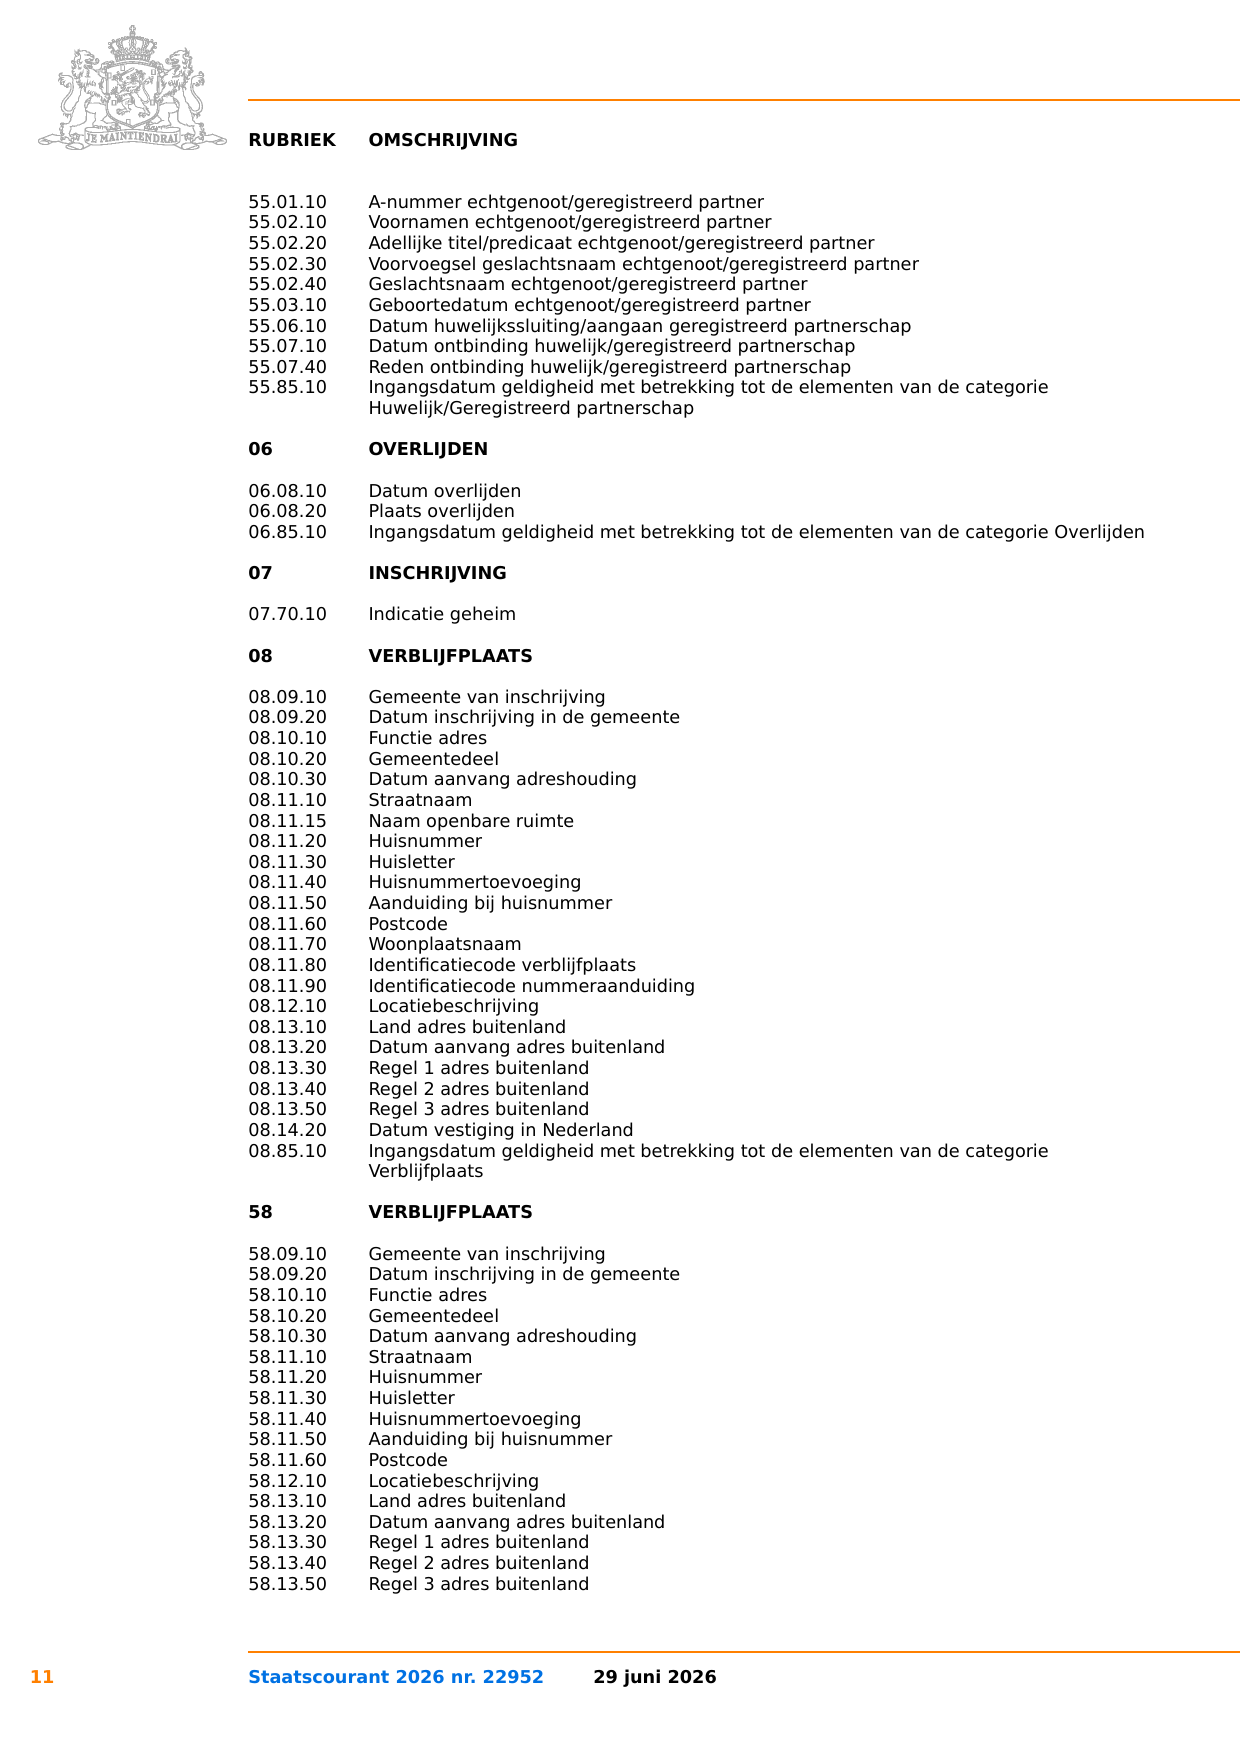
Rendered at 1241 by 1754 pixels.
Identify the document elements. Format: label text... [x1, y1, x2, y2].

table_cell 58.09.10 [248, 1244, 362, 1264]
table_cell 08.14.20 [248, 1120, 362, 1141]
table_cell 08.85.10 [248, 1141, 362, 1182]
table_cell 06 [248, 439, 362, 460]
table_cell Huisnummer [363, 831, 1163, 852]
table_cell Naam openbare ruimte [363, 811, 1163, 831]
table_cell 58.13.50 [248, 1574, 362, 1594]
table_cell 58.10.30 [248, 1326, 362, 1347]
table_cell 58.13.40 [248, 1553, 362, 1574]
table_cell 06.85.10 [248, 522, 362, 542]
table_cell Geslachtsnaam echtgenoot/geregistreerd partner [363, 274, 1163, 295]
table_cell 58.10.10 [248, 1285, 362, 1306]
table_cell 08.11.30 [248, 852, 362, 872]
table_cell 55.03.10 [248, 295, 362, 316]
table_cell 08.13.50 [248, 1099, 362, 1120]
table_cell Huisnummertoevoeging [363, 1409, 1163, 1429]
table_cell Gemeente van inschrijving [363, 1244, 1163, 1264]
table_cell 58 [248, 1203, 362, 1223]
table_cell Gemeentedeel [363, 1306, 1163, 1326]
table_cell Huisletter [363, 852, 1163, 872]
table_cell INSCHRIJVING [363, 563, 1163, 584]
table_cell 08.10.10 [248, 728, 362, 749]
table_cell VERBLIJFPLAATS [363, 646, 1163, 666]
table_cell Identificatiecode nummeraanduiding [363, 976, 1163, 996]
table_cell 58.10.20 [248, 1306, 362, 1326]
table_cell Ingangsdatum geldigheid met betrekking tot de elementen van de categorie Huwelijk/Geregistreerd partnerschap [363, 378, 1163, 419]
table_cell Regel 1 adres buitenland [363, 1058, 1163, 1079]
table_cell Land adres buitenland [363, 1491, 1163, 1512]
table_cell 55.07.40 [248, 357, 362, 377]
table_cell 58.11.10 [248, 1347, 362, 1367]
table_cell 08.11.70 [248, 934, 362, 955]
picture [38, 25, 227, 150]
table_cell Datum huwelijkssluiting/aangaan geregistreerd partnerschap [363, 316, 1163, 336]
table_cell 08.11.40 [248, 873, 362, 893]
table_cell 55.06.10 [248, 316, 362, 336]
table_cell Aanduiding bij huisnummer [363, 1429, 1163, 1450]
table_cell Straatnaam [363, 1347, 1163, 1367]
table_cell Ingangsdatum geldigheid met betrekking tot de elementen van de categorie Overlijden [363, 522, 1163, 542]
table_cell [248, 625, 362, 646]
table_cell Regel 2 adres buitenland [363, 1079, 1163, 1099]
table_cell Datum aanvang adres buitenland [363, 1512, 1163, 1532]
table_cell [363, 625, 1163, 646]
table_cell OVERLIJDEN [363, 439, 1163, 460]
table_cell 58.11.30 [248, 1388, 362, 1409]
table_cell [363, 151, 1163, 171]
table_cell 55.07.10 [248, 336, 362, 357]
table_cell [363, 1182, 1163, 1202]
table_cell Indicatie geheim [363, 604, 1163, 625]
table_cell Datum ontbinding huwelijk/geregistreerd partnerschap [363, 336, 1163, 357]
table_cell 08.11.10 [248, 790, 362, 811]
table_cell Identificatiecode verblijfplaats [363, 955, 1163, 976]
table_cell [363, 584, 1163, 604]
table_cell 55.01.10 [248, 192, 362, 212]
table_cell Datum aanvang adreshouding [363, 769, 1163, 790]
table_cell Regel 1 adres buitenland [363, 1533, 1163, 1553]
table_cell Huisnummertoevoeging [363, 873, 1163, 893]
table_cell 55.02.10 [248, 213, 362, 233]
table_cell [363, 543, 1163, 563]
table_cell 58.11.60 [248, 1450, 362, 1471]
table_cell 08.11.90 [248, 976, 362, 996]
table_cell 08.11.15 [248, 811, 362, 831]
table_cell 58.11.40 [248, 1409, 362, 1429]
table_cell Datum aanvang adres buitenland [363, 1038, 1163, 1058]
table_cell Postcode [363, 1450, 1163, 1471]
table_cell [248, 151, 362, 171]
table_cell Ingangsdatum geldigheid met betrekking tot de elementen van de categorie Verblijfplaats [363, 1141, 1163, 1182]
table_cell Huisletter [363, 1388, 1163, 1409]
table_cell 08.13.30 [248, 1058, 362, 1079]
table_cell 58.09.20 [248, 1264, 362, 1285]
table_cell [248, 1182, 362, 1202]
table_cell [248, 584, 362, 604]
table_cell Regel 3 adres buitenland [363, 1574, 1163, 1594]
table_cell 55.02.20 [248, 233, 362, 254]
table_cell 08.11.50 [248, 893, 362, 914]
table_cell [363, 460, 1163, 481]
table_cell Datum vestiging in Nederland [363, 1120, 1163, 1141]
table_cell Datum overlijden [363, 481, 1163, 501]
table_cell [248, 419, 362, 439]
table_cell 06.08.20 [248, 501, 362, 522]
table_cell Woonplaatsnaam [363, 934, 1163, 955]
table_cell [363, 171, 1163, 192]
table_cell 58.11.20 [248, 1368, 362, 1388]
table_cell Huisnummer [363, 1368, 1163, 1388]
table_cell Functie adres [363, 728, 1163, 749]
table_cell 55.02.30 [248, 254, 362, 274]
table_cell 08.13.10 [248, 1017, 362, 1037]
table_cell 07 [248, 563, 362, 584]
table_cell 07.70.10 [248, 604, 362, 625]
table_cell 08.09.10 [248, 687, 362, 707]
table_cell 58.13.20 [248, 1512, 362, 1532]
table_cell [363, 1223, 1163, 1244]
table_cell [248, 460, 362, 481]
table_cell 08.10.30 [248, 769, 362, 790]
table_cell 58.13.30 [248, 1533, 362, 1553]
table_header OMSCHRIJVING [363, 130, 1163, 151]
table_cell 58.11.50 [248, 1429, 362, 1450]
table_cell 55.85.10 [248, 378, 362, 419]
table_cell Plaats overlijden [363, 501, 1163, 522]
table_cell 08.11.20 [248, 831, 362, 852]
table_cell Locatiebeschrijving [363, 1471, 1163, 1491]
table_cell 08.11.60 [248, 914, 362, 934]
table_cell Gemeente van inschrijving [363, 687, 1163, 707]
table_cell Postcode [363, 914, 1163, 934]
table_cell Datum inschrijving in de gemeente [363, 1264, 1163, 1285]
table_cell [363, 419, 1163, 439]
table_cell 08.13.20 [248, 1038, 362, 1058]
table_cell [248, 1223, 362, 1244]
table_cell Straatnaam [363, 790, 1163, 811]
table_cell Adellijke titel/predicaat echtgenoot/geregistreerd partner [363, 233, 1163, 254]
table_cell 08 [248, 646, 362, 666]
table_cell Datum inschrijving in de gemeente [363, 708, 1163, 728]
table_cell [248, 171, 362, 192]
table_cell Functie adres [363, 1285, 1163, 1306]
table_cell 08.13.40 [248, 1079, 362, 1099]
table_cell 58.12.10 [248, 1471, 362, 1491]
table_cell [248, 543, 362, 563]
table_cell 58.13.10 [248, 1491, 362, 1512]
table_cell VERBLIJFPLAATS [363, 1203, 1163, 1223]
table_cell Reden ontbinding huwelijk/geregistreerd partnerschap [363, 357, 1163, 377]
table_cell 08.09.20 [248, 708, 362, 728]
table_cell Locatiebeschrijving [363, 996, 1163, 1017]
table_cell Gemeentedeel [363, 749, 1163, 769]
table_cell 06.08.10 [248, 481, 362, 501]
table_cell 08.11.80 [248, 955, 362, 976]
table_cell Aanduiding bij huisnummer [363, 893, 1163, 914]
table_cell Voorvoegsel geslachtsnaam echtgenoot/geregistreerd partner [363, 254, 1163, 274]
table_cell Datum aanvang adreshouding [363, 1326, 1163, 1347]
table_cell A-nummer echtgenoot/geregistreerd partner [363, 192, 1163, 212]
table_cell Voornamen echtgenoot/geregistreerd partner [363, 213, 1163, 233]
table_cell Geboortedatum echtgenoot/geregistreerd partner [363, 295, 1163, 316]
table_cell Regel 2 adres buitenland [363, 1553, 1163, 1574]
table_cell [363, 666, 1163, 687]
table_cell 08.10.20 [248, 749, 362, 769]
table_cell Regel 3 adres buitenland [363, 1099, 1163, 1120]
table_cell [248, 666, 362, 687]
table_cell Land adres buitenland [363, 1017, 1163, 1037]
table_cell 55.02.40 [248, 274, 362, 295]
table_header RUBRIEK [248, 130, 362, 151]
table_cell 08.12.10 [248, 996, 362, 1017]
